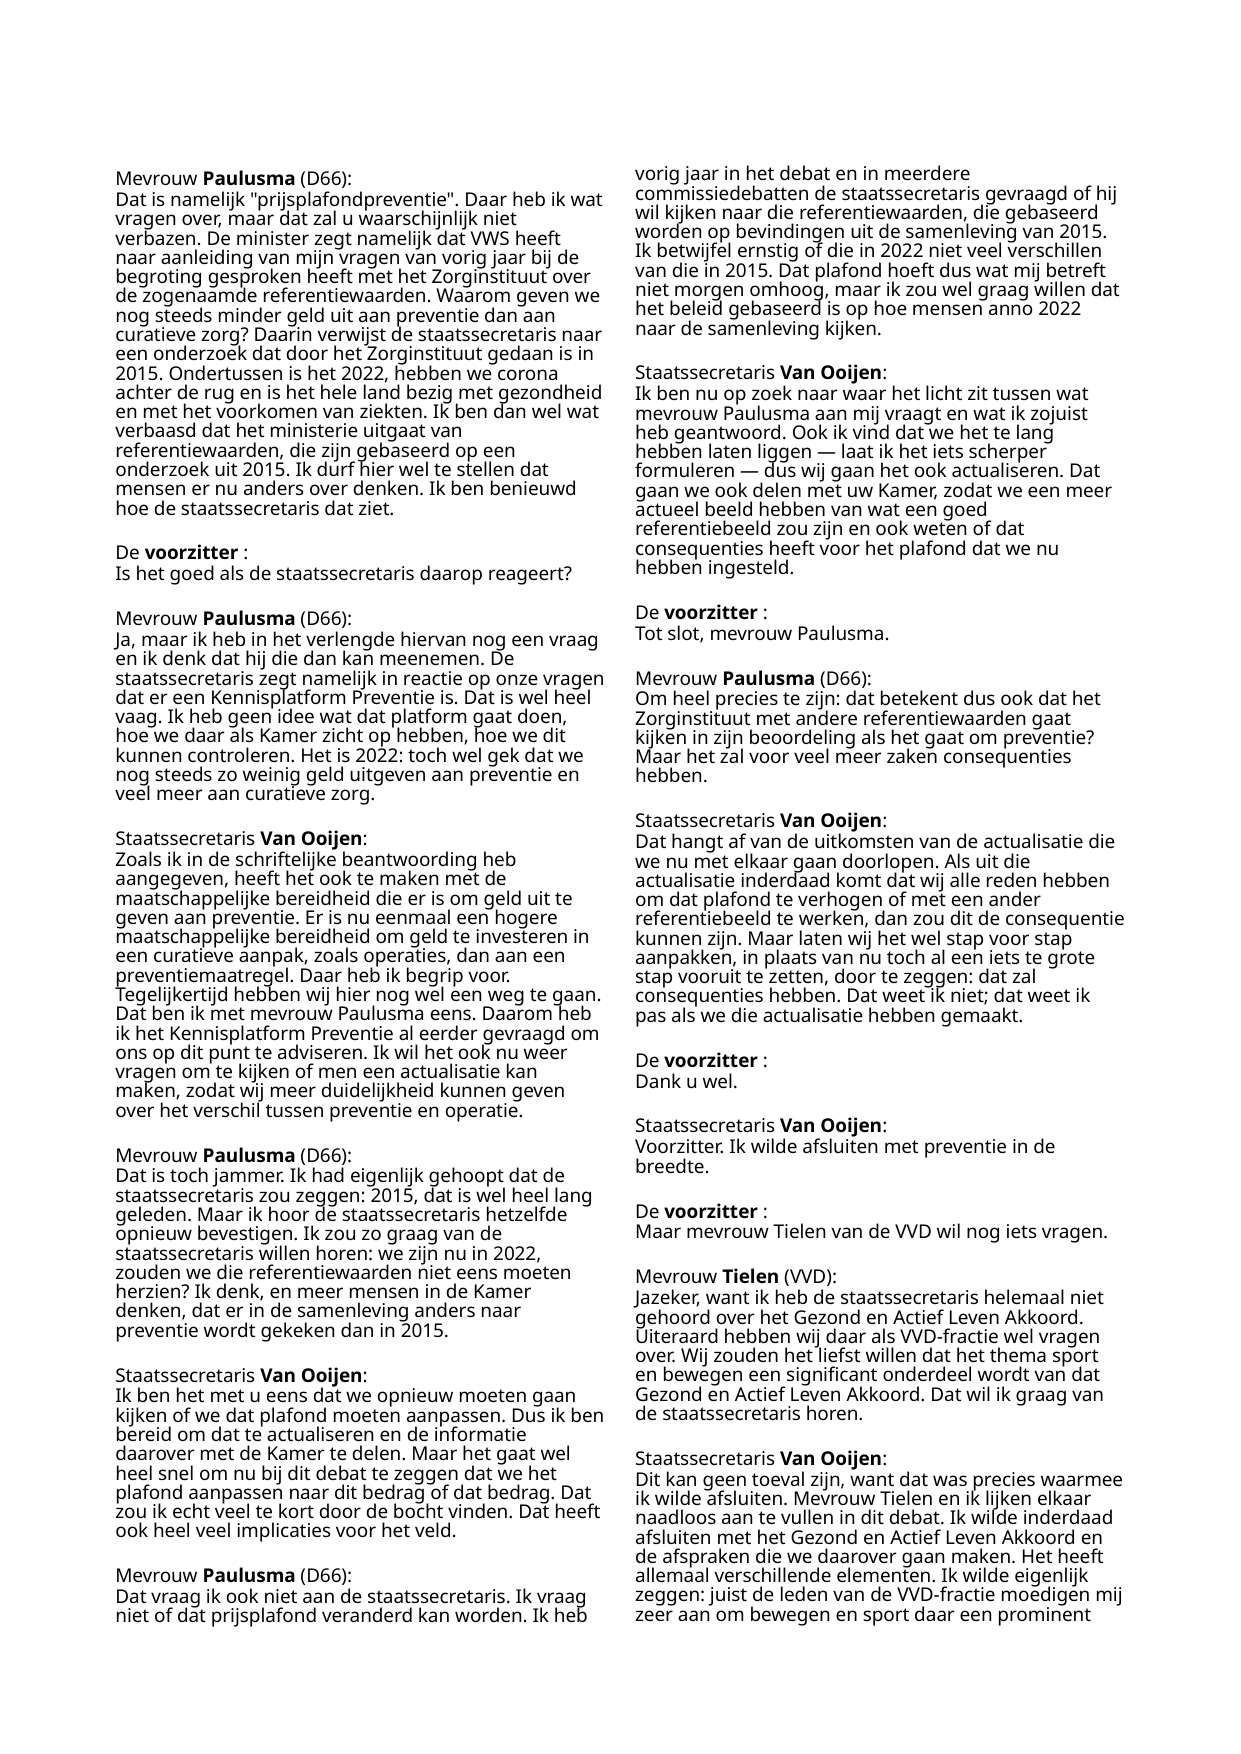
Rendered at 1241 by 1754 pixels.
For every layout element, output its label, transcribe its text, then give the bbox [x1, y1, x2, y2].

text Dat vraag ik ook niet aan de staatssecretaris. Ik vraag niet of dat prijsplafond veranderd kan worden. Ik heb [115, 1588, 605, 1627]
text Voorzitter. Ik wilde afsluiten met preventie in de breedte. [635, 1138, 1125, 1177]
text Mevrouw Paulusma (D66): [115, 1142, 605, 1167]
text Staatssecretaris Van Ooijen: [635, 1113, 1125, 1138]
text Is het goed als de staatssecretaris daarop reageert? [115, 565, 605, 584]
text Jazeker, want ik heb de staatssecretaris helemaal niet gehoord over het Gezond en Actief Leven Akkoord. Uiteraard hebben wij daar als VVD-fractie wel vragen over. Wij zouden het liefst willen dat het thema sport en bewegen een significant onderdeel wordt van dat Gezond en Actief Leven Akkoord. Dat wil ik graag van de staatssecretaris horen. [635, 1289, 1125, 1424]
text De voorzitter : [635, 599, 1125, 624]
text Mevrouw Tielen (VVD): [635, 1264, 1125, 1289]
text Staatssecretaris Van Ooijen: [635, 359, 1125, 385]
text Mevrouw Paulusma (D66): [635, 665, 1125, 690]
text Dat hangt af van de uitkomsten van de actualisatie die we nu met elkaar gaan doorlopen. Als uit die actualisatie inderdaad komt dat wij alle reden hebben om dat plafond te verhogen of met een ander referentiebeeld te werken, dan zou dit de consequentie kunnen zijn. Maar laten wij het wel stap voor stap aanpakken, in plaats van nu toch al een iets te grote stap vooruit te zetten, door te zeggen: dat zal consequenties hebben. Dat weet ik niet; dat weet ik pas als we die actualisatie hebben gemaakt. [635, 833, 1125, 1026]
text Staatssecretaris Van Ooijen: [115, 825, 605, 851]
text De voorzitter : [115, 539, 605, 565]
text Ik ben het met u eens dat we opnieuw moeten gaan kijken of we dat plafond moeten aanpassen. Dus ik ben bereid om dat te actualiseren en de informatie daarover met de Kamer te delen. Maar het gaat wel heel snel om nu bij dit debat te zeggen dat we het plafond aanpassen naar dit bedrag of dat bedrag. Dat zou ik echt veel te kort door de bocht vinden. Dat heeft ook heel veel implicaties voor het veld. [115, 1387, 605, 1542]
text Om heel precies te zijn: dat betekent dus ook dat het Zorginstituut met andere referentiewaarden gaat kijken in zijn beoordeling als het gaat om preventie? Maar het zal voor veel meer zaken consequenties hebben. [635, 690, 1125, 787]
text Zoals ik in de schriftelijke beantwoording heb aangegeven, heeft het ook te maken met de maatschappelijke bereidheid die er is om geld uit te geven aan preventie. Er is nu eenmaal een hogere maatschappelijke bereidheid om geld te investeren in een curatieve aanpak, zoals operaties, dan aan een preventiemaatregel. Daar heb ik begrip voor. Tegelijkertijd hebben wij hier nog wel een weg te gaan. Dat ben ik met mevrouw Paulusma eens. Daarom heb ik het Kennisplatform Preventie al eerder gevraagd om ons op dit punt te adviseren. Ik wil het ook nu weer vragen om te kijken of men een actualisatie kan maken, zodat wij meer duidelijkheid kunnen geven over het verschil tussen preventie en operatie. [115, 851, 605, 1121]
text Ja, maar ik heb in het verlengde hiervan nog een vraag en ik denk dat hij die dan kan meenemen. De staatssecretaris zegt namelijk in reactie op onze vragen dat er een Kennisplatform Preventie is. Dat is wel heel vaag. Ik heb geen idee wat dat platform gaat doen, hoe we daar als Kamer zicht op hebben, hoe we dit kunnen controleren. Het is 2022: toch wel gek dat we nog steeds zo weinig geld uitgeven aan preventie en veel meer aan curatieve zorg. [115, 631, 605, 804]
text Mevrouw Paulusma (D66): [115, 1562, 605, 1588]
text De voorzitter : [635, 1198, 1125, 1223]
text Ik ben nu op zoek naar waar het licht zit tussen wat mevrouw Paulusma aan mij vraagt en wat ik zojuist heb geantwoord. Ook ik vind dat we het te lang hebben laten liggen — laat ik het iets scherper formuleren — dus wij gaan het ook actualiseren. Dat gaan we ook delen met uw Kamer, zodat we een meer actueel beeld hebben van wat een goed referentiebeeld zou zijn en ook weten of dat consequenties heeft voor het plafond dat we nu hebben ingesteld. [635, 385, 1125, 578]
text Maar mevrouw Tielen van de VVD wil nog iets vragen. [635, 1223, 1125, 1243]
text Dit kan geen toeval zijn, want dat was precies waarmee ik wilde afsluiten. Mevrouw Tielen en ik lijken elkaar naadloos aan te vullen in dit debat. Ik wilde inderdaad afsluiten met het Gezond en Actief Leven Akkoord en de afspraken die we daarover gaan maken. Het heeft allemaal verschillende elementen. Ik wilde eigenlijk zeggen: juist de leden van de VVD-fractie moedigen mij zeer aan om bewegen en sport daar een prominent [635, 1471, 1125, 1625]
text Dank u wel. [635, 1073, 1125, 1092]
text Staatssecretaris Van Ooijen: [635, 1445, 1125, 1471]
text Dat is namelijk "prijsplafondpreventie". Daar heb ik wat vragen over, maar dat zal u waarschijnlijk niet verbazen. De minister zegt namelijk dat VWS heeft naar aanleiding van mijn vragen van vorig jaar bij de begroting gesproken heeft met het Zorginstituut over de zogenaamde referentiewaarden. Waarom geven we nog steeds minder geld uit aan preventie dan aan curatieve zorg? Daarin verwijst de staatssecretaris naar een onderzoek dat door het Zorginstituut gedaan is in 2015. Ondertussen is het 2022, hebben we corona achter de rug en is het hele land bezig met gezondheid en met het voorkomen van ziekten. Ik ben dan wel wat verbaasd dat het ministerie uitgaat van referentiewaarden, die zijn gebaseerd op een onderzoek uit 2015. Ik durf hier wel te stellen dat mensen er nu anders over denken. Ik ben benieuwd hoe de staatssecretaris dat ziet. [115, 191, 605, 519]
text Mevrouw Paulusma (D66): [115, 605, 605, 631]
text Staatssecretaris Van Ooijen: [115, 1362, 605, 1387]
text De voorzitter : [635, 1047, 1125, 1073]
text Staatssecretaris Van Ooijen: [635, 808, 1125, 833]
text Dat is toch jammer. Ik had eigenlijk gehoopt dat de staatssecretaris zou zeggen: 2015, dat is wel heel lang geleden. Maar ik hoor de staatssecretaris hetzelfde opnieuw bevestigen. Ik zou zo graag van de staatssecretaris willen horen: we zijn nu in 2022, zouden we die referentiewaarden niet eens moeten herzien? Ik denk, en meer mensen in de Kamer denken, dat er in de samenleving anders naar preventie wordt gekeken dan in 2015. [115, 1167, 605, 1341]
text Tot slot, mevrouw Paulusma. [635, 624, 1125, 644]
text Mevrouw Paulusma (D66): [115, 165, 605, 191]
text vorig jaar in het debat en in meerdere commissiedebatten de staatssecretaris gevraagd of hij wil kijken naar die referentiewaarden, die gebaseerd worden op bevindingen uit de samenleving van 2015. Ik betwijfel ernstig of die in 2022 niet veel verschillen van die in 2015. Dat plafond hoeft dus wat mij betreft niet morgen omhoog, maar ik zou wel graag willen dat het beleid gebaseerd is op hoe mensen anno 2022 naar de samenleving kijken. [635, 165, 1125, 339]
